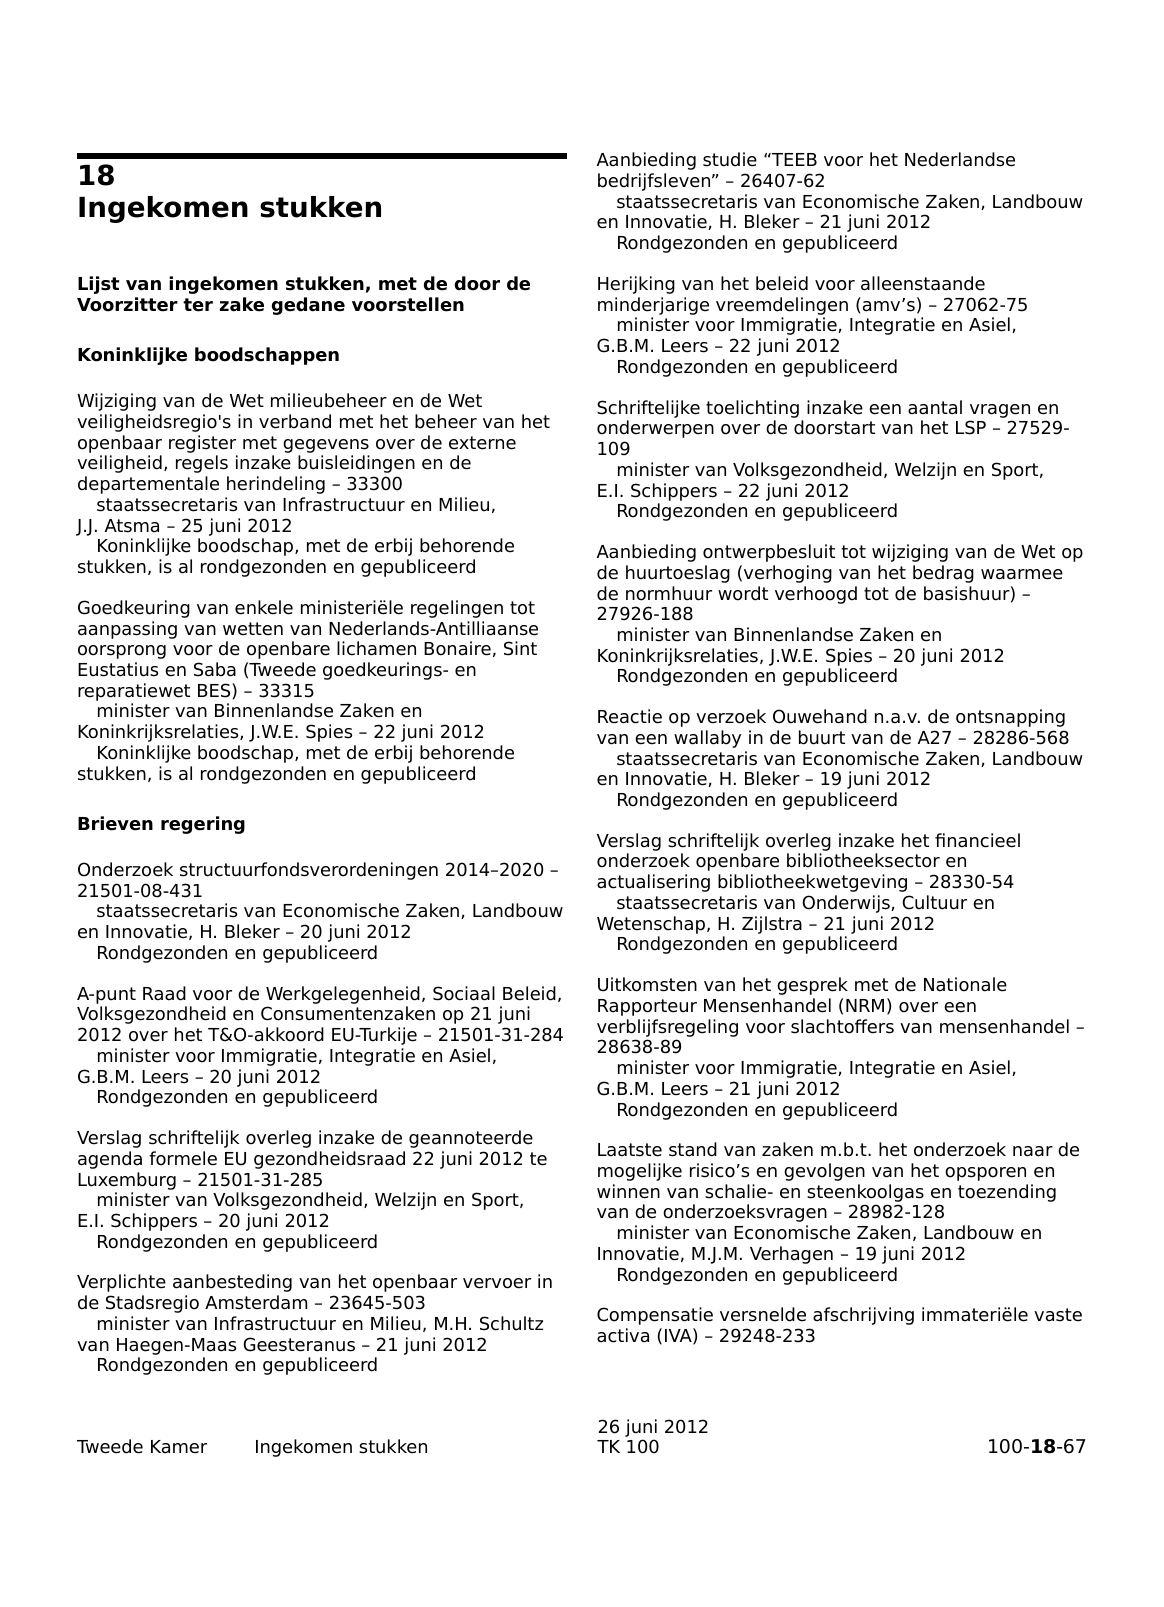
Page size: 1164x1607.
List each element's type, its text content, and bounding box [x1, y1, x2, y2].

text Rondgezonden en gepubliceerd [596, 357, 1087, 377]
text minister van Binnenlandse Zaken en Koninkrijksrelaties, J.W.E. Spies – 22 juni 2012 [77, 701, 567, 743]
text Rondgezonden en gepubliceerd [596, 1264, 1087, 1285]
text Rondgezonden en gepubliceerd [77, 943, 567, 963]
text minister voor Immigratie, Integratie en Asiel, G.B.M. Leers – 22 juni 2012 [596, 315, 1087, 357]
text minister van Volksgezondheid, Welzijn en Sport, E.I. Schippers – 22 juni 2012 [596, 460, 1087, 501]
text Rondgezonden en gepubliceerd [596, 934, 1087, 955]
text minister van Binnenlandse Zaken en Koninkrijksrelaties, J.W.E. Spies – 20 juni 2012 [596, 625, 1087, 666]
text Compensatie versnelde afschrijving immateriële vaste activa (IVA) – 29248-233 [596, 1305, 1087, 1347]
text minister van Economische Zaken, Landbouw en Innovatie, M.J.M. Verhagen – 19 juni 2012 [596, 1223, 1087, 1264]
subtitle Brieven regering [77, 814, 567, 835]
text minister voor Immigratie, Integratie en Asiel, G.B.M. Leers – 20 juni 2012 [77, 1046, 567, 1087]
text staatssecretaris van Economische Zaken, Landbouw en Innovatie, H. Bleker – 21 juni 2012 [596, 192, 1087, 233]
text minister van Infrastructuur en Milieu, M.H. Schultz van Haegen-Maas Geesteranus – 21 juni 2012 [77, 1314, 567, 1355]
text staatssecretaris van Economische Zaken, Landbouw en Innovatie, H. Bleker – 20 juni 2012 [77, 901, 567, 943]
title 18 Ingekomen stukken [77, 159, 567, 224]
subtitle Lijst van ingekomen stukken, met de door de Voorzitter ter zake gedane voorstellen [77, 274, 567, 315]
text Verslag schriftelijk overleg inzake het financieel onderzoek openbare bibliotheeksector en actualisering bibliotheekwetgeving – 28330-54 [596, 831, 1087, 893]
text Koninklijke boodschap, met de erbij behorende stukken, is al rondgezonden en gepubliceerd [77, 536, 567, 578]
text Onderzoek structuurfondsverordeningen 2014–2020 – 21501-08-431 [77, 860, 567, 901]
text Reactie op verzoek Ouwehand n.a.v. de ontsnapping van een wallaby in de buurt van de A27 – 28286-568 [596, 707, 1087, 748]
text Aanbieding ontwerpbesluit tot wijziging van de Wet op de huurtoeslag (verhoging van het bedrag waarmee de normhuur wordt verhoogd tot de basishuur) – 27926-188 [596, 542, 1087, 625]
text Laatste stand van zaken m.b.t. het onderzoek naar de mogelijke risico’s en gevolgen van het opsporen en winnen van schalie- en steenkoolgas en toezending van de onderzoeksvragen – 28982-128 [596, 1140, 1087, 1223]
text Schriftelijke toelichting inzake een aantal vragen en onderwerpen over de doorstart van het LSP – 27529-109 [596, 397, 1087, 460]
text staatssecretaris van Infrastructuur en Milieu, J.J. Atsma – 25 juni 2012 [77, 495, 567, 536]
text Uitkomsten van het gesprek met de Nationale Rapporteur Mensenhandel (NRM) over een verblijfsregeling voor slachtoffers van mensenhandel – 28638-89 [596, 975, 1087, 1058]
text Rondgezonden en gepubliceerd [596, 233, 1087, 254]
text Aanbieding studie “TEEB voor het Nederlandse bedrijfsleven” – 26407-62 [596, 150, 1087, 192]
text Koninklijke boodschap, met de erbij behorende stukken, is al rondgezonden en gepubliceerd [77, 743, 567, 784]
text Verplichte aanbesteding van het openbaar vervoer in de Stadsregio Amsterdam – 23645-503 [77, 1272, 567, 1314]
text minister van Volksgezondheid, Welzijn en Sport, E.I. Schippers – 20 juni 2012 [77, 1190, 567, 1232]
text Rondgezonden en gepubliceerd [77, 1355, 567, 1376]
text Rondgezonden en gepubliceerd [596, 666, 1087, 687]
text Rondgezonden en gepubliceerd [77, 1087, 567, 1108]
text Rondgezonden en gepubliceerd [596, 790, 1087, 811]
text staatssecretaris van Economische Zaken, Landbouw en Innovatie, H. Bleker – 19 juni 2012 [596, 748, 1087, 790]
text Wijziging van de Wet milieubeheer en de Wet veiligheidsregio's in verband met het beheer van het openbaar register met gegevens over de externe veiligheid, regels inzake buisleidingen en de departementale herindeling – 33300 [77, 391, 567, 495]
text Goedkeuring van enkele ministeriële regelingen tot aanpassing van wetten van Nederlands-Antilliaanse oorsprong voor de openbare lichamen Bonaire, Sint Eustatius en Saba (Tweede goedkeurings- en reparatiewet BES) – 33315 [77, 598, 567, 701]
text staatssecretaris van Onderwijs, Cultuur en Wetenschap, H. Zijlstra – 21 juni 2012 [596, 893, 1087, 934]
text Herijking van het beleid voor alleenstaande minderjarige vreemdelingen (amv’s) – 27062-75 [596, 274, 1087, 315]
text minister voor Immigratie, Integratie en Asiel, G.B.M. Leers – 21 juni 2012 [596, 1058, 1087, 1099]
text Rondgezonden en gepubliceerd [77, 1232, 567, 1252]
text Rondgezonden en gepubliceerd [596, 1099, 1087, 1120]
text Rondgezonden en gepubliceerd [596, 501, 1087, 522]
text Verslag schriftelijk overleg inzake de geannoteerde agenda formele EU gezondheidsraad 22 juni 2012 te Luxemburg – 21501-31-285 [77, 1128, 567, 1190]
subtitle Koninklijke boodschappen [77, 345, 567, 366]
text A-punt Raad voor de Werkgelegenheid, Sociaal Beleid, Volksgezondheid en Consumentenzaken op 21 juni 2012 over het T&O-akkoord EU-Turkije – 21501-31-284 [77, 983, 567, 1046]
